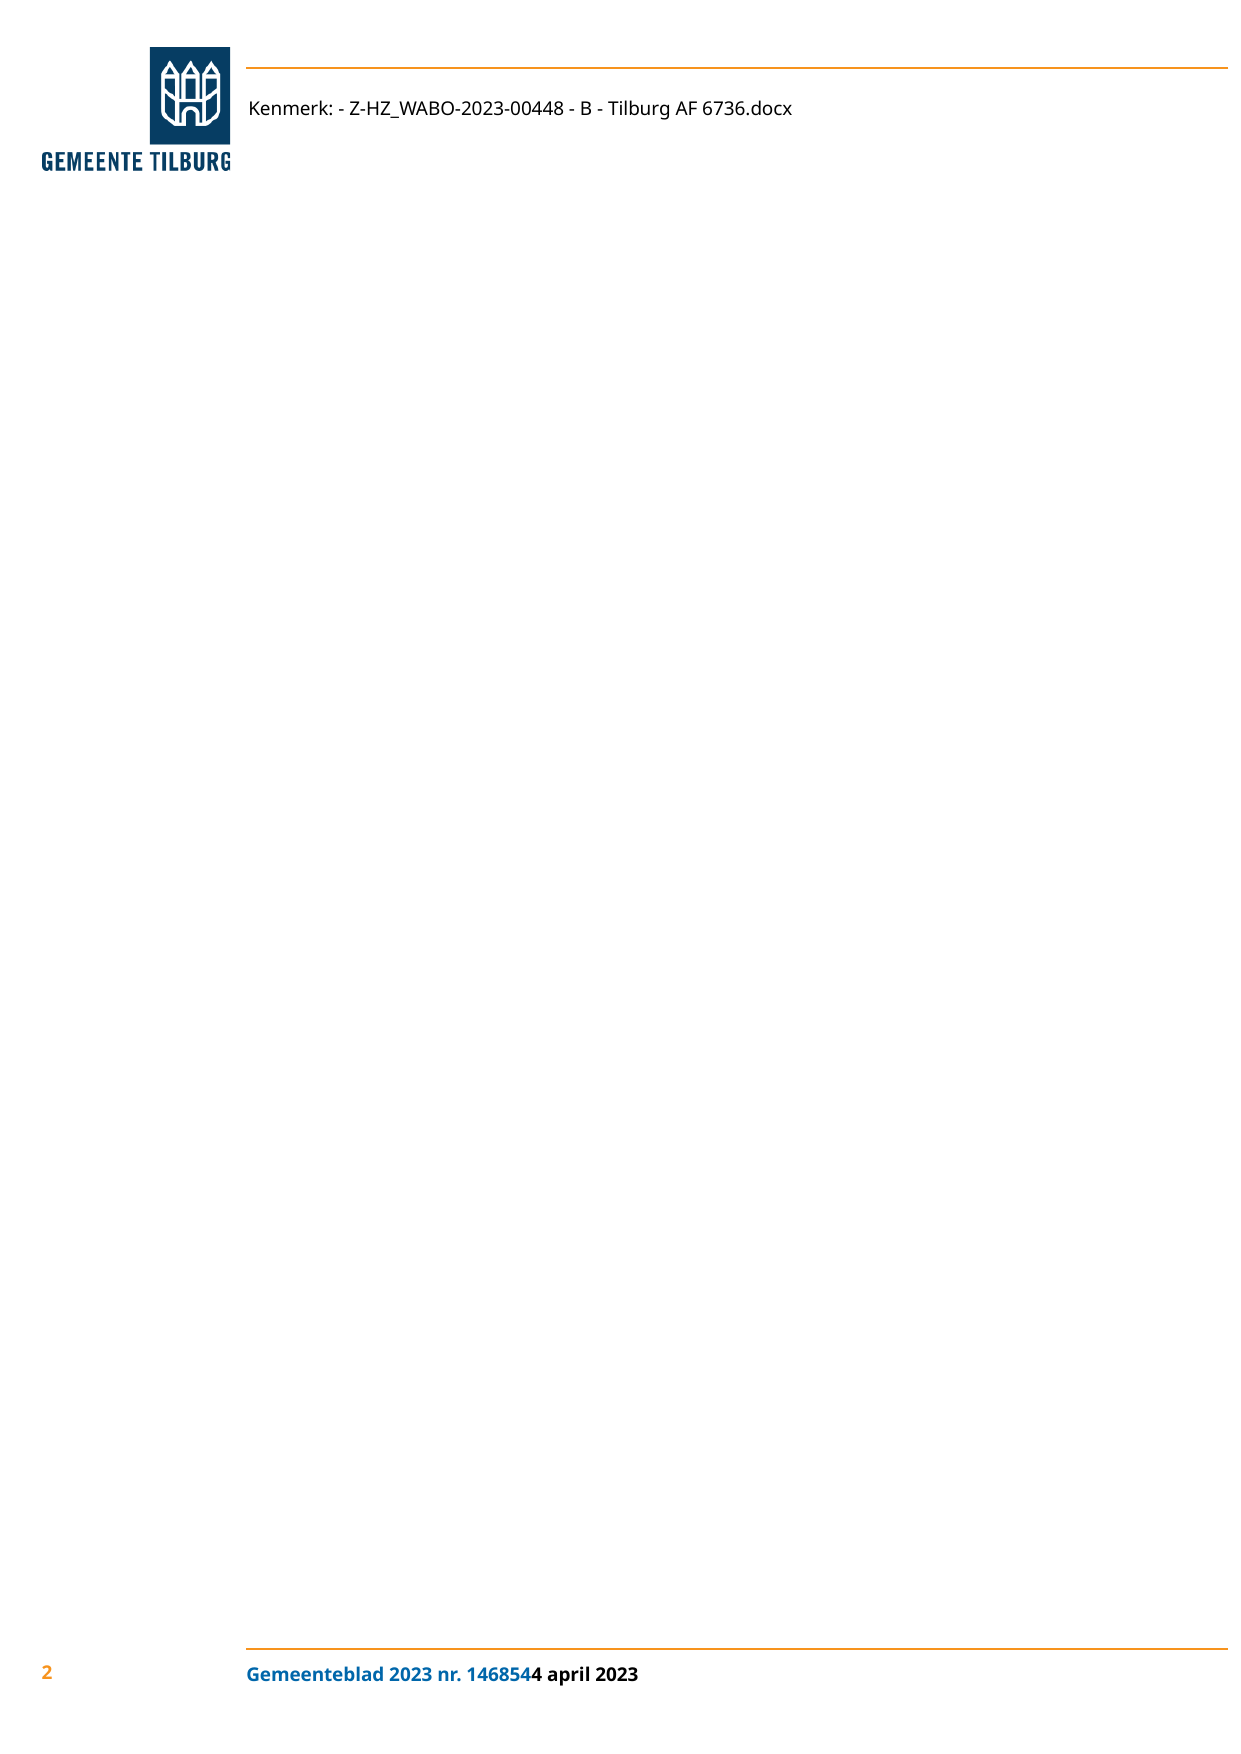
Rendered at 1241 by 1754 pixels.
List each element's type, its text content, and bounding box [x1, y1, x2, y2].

text Kenmerk: - Z-HZ_WABO-2023-00448 - B - Tilburg AF 6736.docx [248, 95, 1152, 121]
picture [41, 47, 231, 172]
